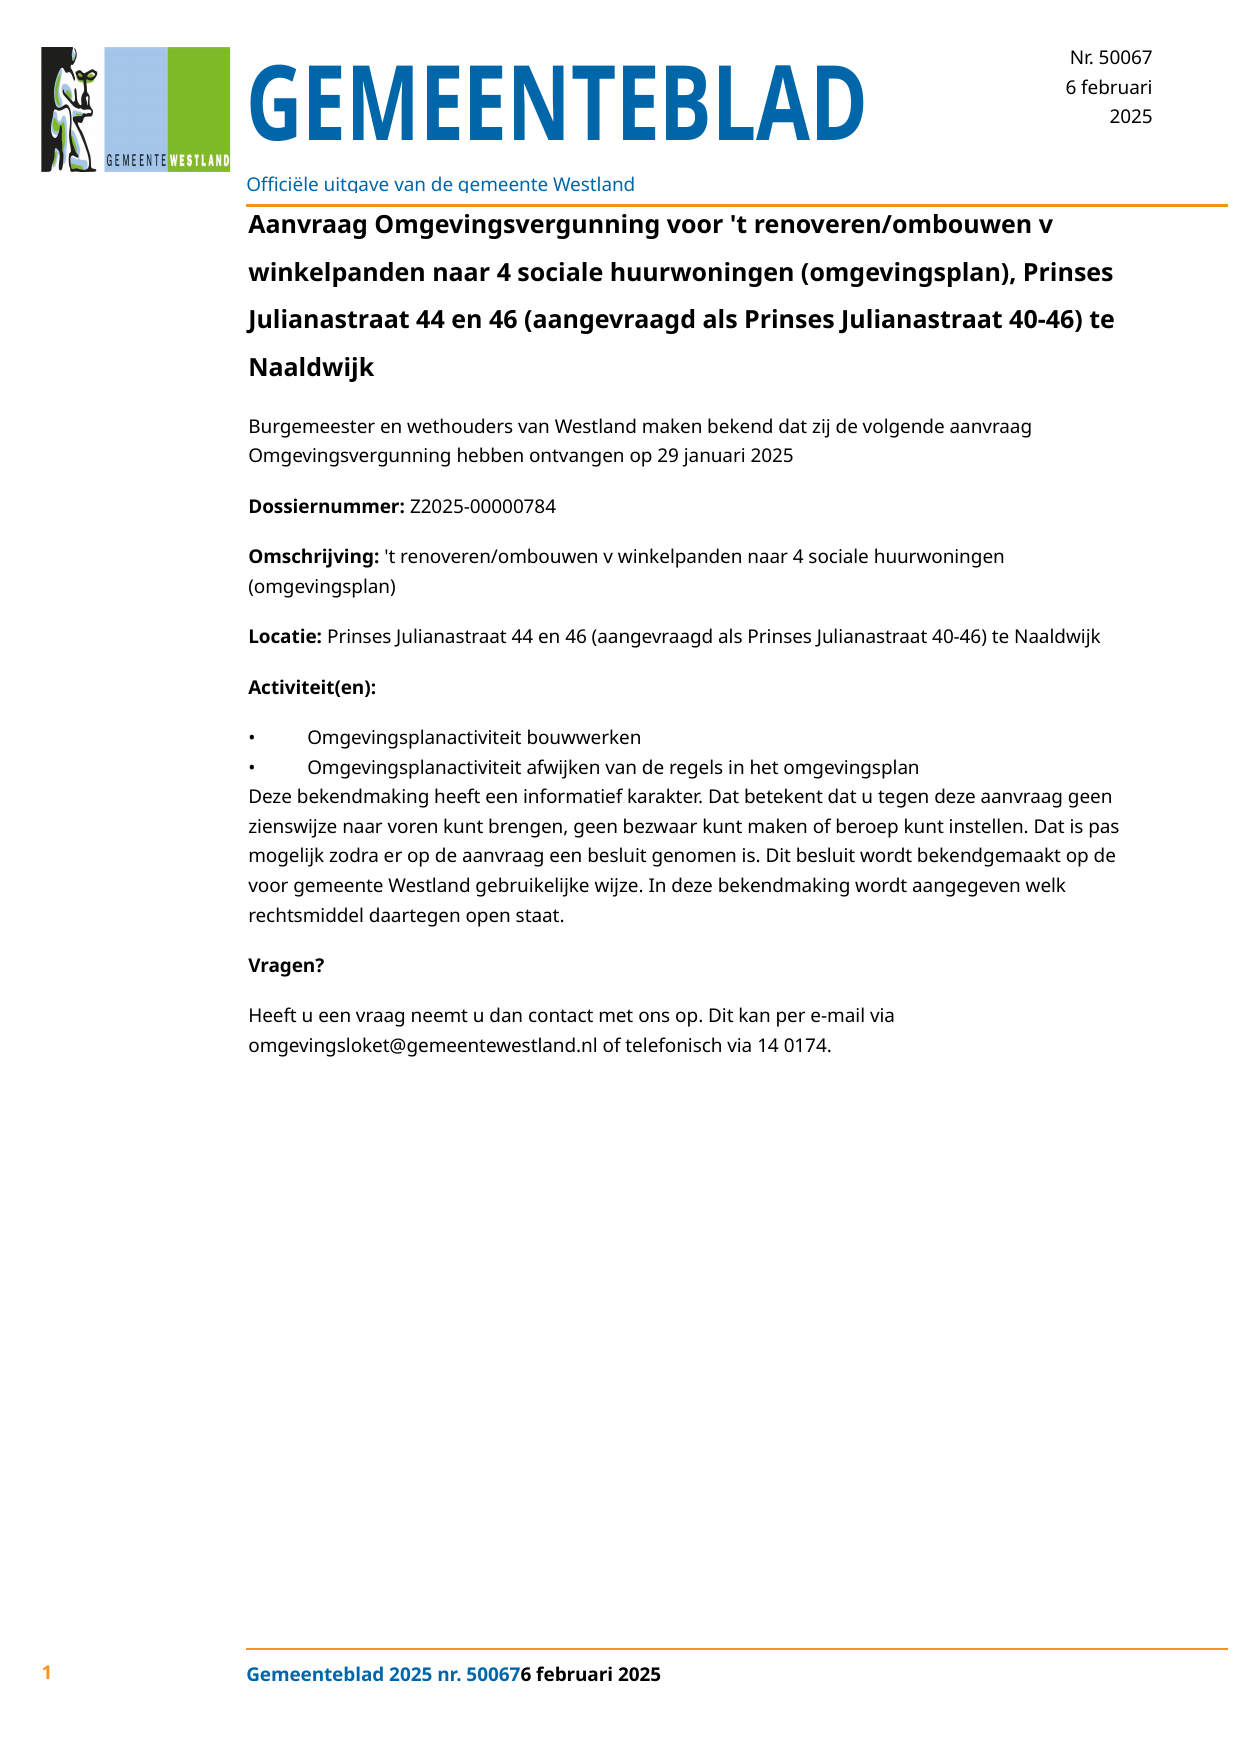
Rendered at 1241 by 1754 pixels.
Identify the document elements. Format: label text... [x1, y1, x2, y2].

text Heeft u een vraag neemt u dan contact met ons op. Dit kan per e-mail via omgevingsloket@gemeentewestland.nl of telefonisch via 14 0174. [248, 1003, 1152, 1058]
text Locatie: Prinses Julianastraat 44 en 46 (aangevraagd als Prinses Julianastraat 40-46) te Naaldwijk [248, 623, 1152, 649]
text Deze bekendmaking heeft een informatief karakter. Dat betekent dat u tegen deze aanvraag geen zienswijze naar voren kunt brengen, geen bezwaar kunt maken of beroep kunt instellen. Dat is pas mogelijk zodra er op de aanvraag een besluit genomen is. Dit besluit wordt bekendgemaakt op de voor gemeente Westland gebruikelijke wijze. In deze bekendmaking wordt aangegeven welk rechtsmiddel daartegen open staat. [248, 783, 1152, 928]
text Omschrijving: 't renoveren/ombouwen v winkelpanden naar 4 sociale huurwoningen (omgevingsplan) [248, 543, 1152, 599]
text Activiteit(en): [248, 674, 1152, 700]
list Omgevingsplanactiviteit bouwwerken [248, 724, 1152, 750]
picture [41, 47, 231, 172]
text Burgemeester en wethouders van Westland maken bekend dat zij de volgende aanvraag Omgevingsvergunning hebben ontvangen op 29 januari 2025 [248, 413, 1152, 468]
text Dossiernummer: Z2025-00000784 [248, 493, 1152, 519]
text Vragen? [248, 952, 1152, 978]
text Aanvraag Omgevingsvergunning voor 't renoveren/ombouwen v winkelpanden naar 4 sociale huurwoningen (omgevingsplan), Prinses Julianastraat 44 en 46 (aangevraagd als Prinses Julianastraat 40-46) te Naaldwijk [248, 207, 1152, 384]
list Omgevingsplanactiviteit afwijken van de regels in het omgevingsplan [248, 754, 1152, 780]
